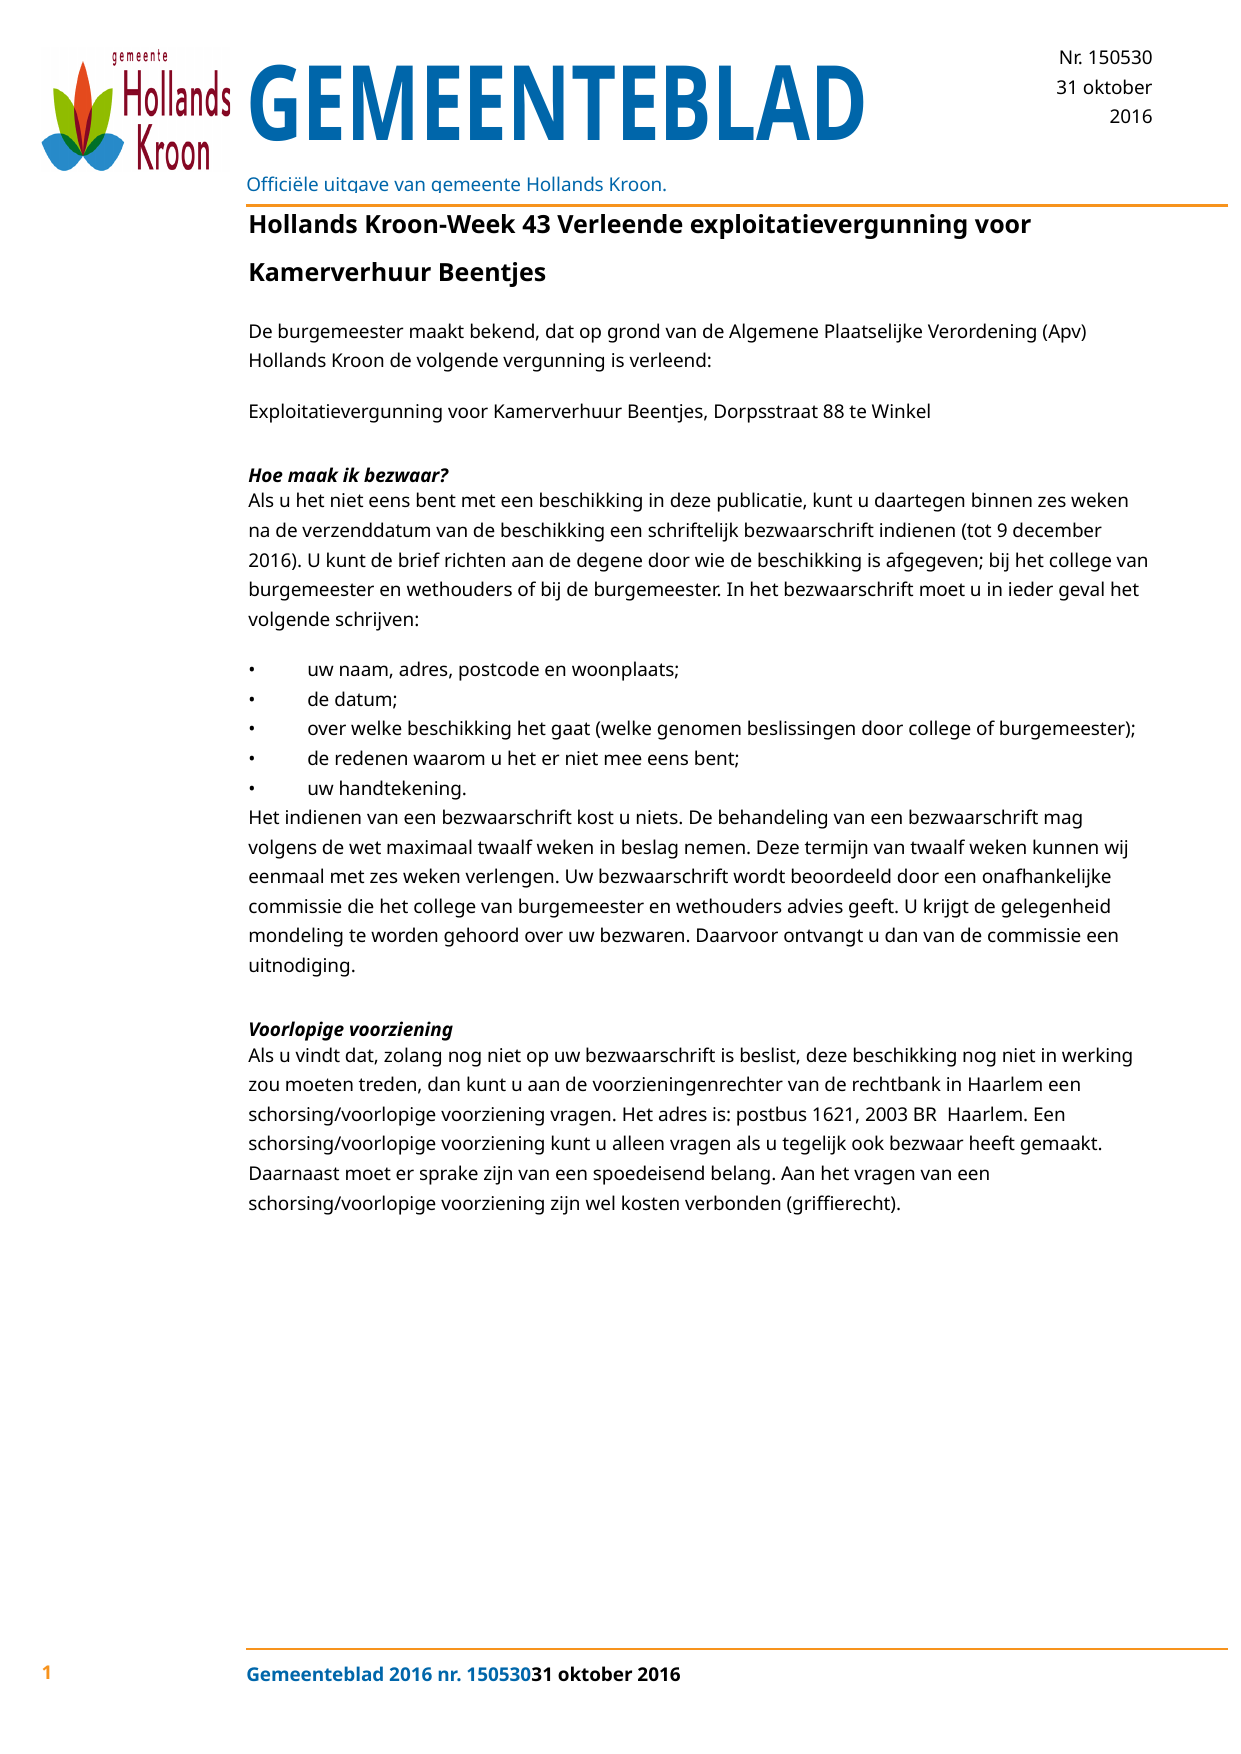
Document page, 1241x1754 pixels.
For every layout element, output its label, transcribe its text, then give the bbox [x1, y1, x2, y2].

text Als u vindt dat, zolang nog niet op uw bezwaarschrift is beslist, deze beschikking nog niet in werking zou moeten treden, dan kunt u aan de voorzieningenrechter van de rechtbank in Haarlem een schorsing/voorlopige voorziening vragen. Het adres is: postbus 1621, 2003 BR Haarlem. Een schorsing/voorlopige voorziening kunt u alleen vragen als u tegelijk ook bezwaar heeft gemaakt. Daarnaast moet er sprake zijn van een spoedeisend belang. Aan het vragen van een schorsing/voorlopige voorziening zijn wel kosten verbonden (griffierecht). [248, 1042, 1152, 1216]
picture [41, 47, 231, 172]
list uw handtekening. [248, 775, 1152, 800]
list de datum; [248, 686, 1152, 712]
text Het indienen van een bezwaarschrift kost u niets. De behandeling van een bezwaarschrift mag volgens de wet maximaal twaalf weken in beslag nemen. Deze termijn van twaalf weken kunnen wij eenmaal met zes weken verlengen. Uw bezwaarschrift wordt beoordeeld door een onafhankelijke commissie die het college van burgemeester en wethouders advies geeft. U krijgt de gelegenheid mondeling te worden gehoord over uw bezwaren. Daarvoor ontvangt u dan van de commissie een uitnodiging. [248, 804, 1152, 978]
text Voorlopige voorziening [248, 1016, 1152, 1042]
text Als u het niet eens bent met een beschikking in deze publicatie, kunt u daartegen binnen zes weken na de verzenddatum van de beschikking een schriftelijk bezwaarschrift indienen (tot 9 december 2016). U kunt de brief richten aan de degene door wie de beschikking is afgegeven; bij het college van burgemeester en wethouders of bij de burgemeester. In het bezwaarschrift moet u in ieder geval het volgende schrijven: [248, 488, 1152, 632]
text De burgemeester maakt bekend, dat op grond van de Algemene Plaatselijke Verordening (Apv) Hollands Kroon de volgende vergunning is verleend: [248, 318, 1152, 373]
text Hollands Kroon-Week 43 Verleende exploitatievergunning voor Kamerverhuur Beentjes [248, 207, 1152, 288]
list over welke beschikking het gaat (welke genomen beslissingen door college of burgemeester); [248, 716, 1152, 741]
list uw naam, adres, postcode en woonplaats; [248, 656, 1152, 682]
list de redenen waarom u het er niet mee eens bent; [248, 745, 1152, 771]
text Exploitatievergunning voor Kamerverhuur Beentjes, Dorpsstraat 88 te Winkel [248, 398, 1152, 424]
text Hoe maak ik bezwaar? [248, 462, 1152, 488]
